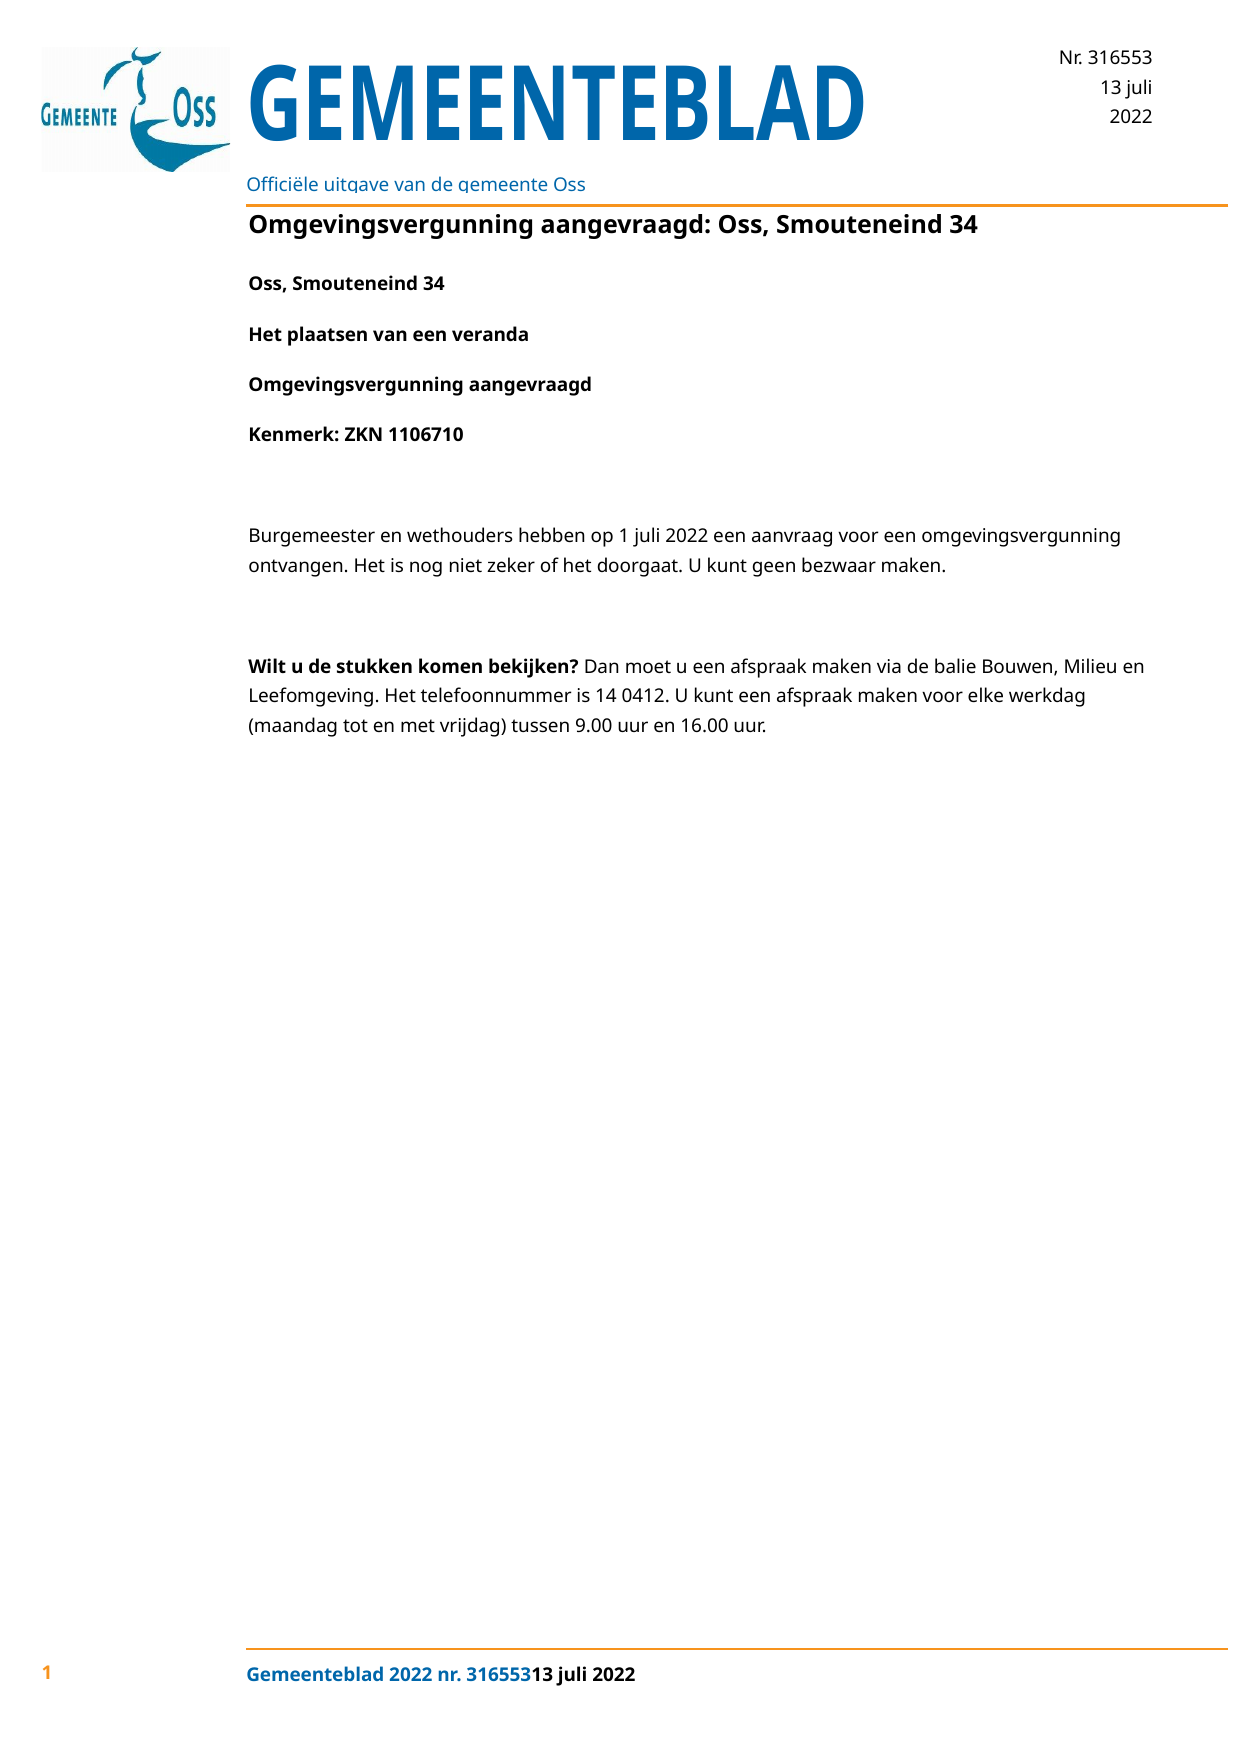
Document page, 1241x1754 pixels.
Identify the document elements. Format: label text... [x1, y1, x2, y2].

picture [41, 47, 231, 172]
text Omgevingsvergunning aangevraagd [248, 371, 1152, 397]
text Het plaatsen van een veranda [248, 321, 1152, 346]
text Burgemeester en wethouders hebben op 1 juli 2022 een aanvraag voor een omgevingsvergunning ontvangen. Het is nog niet zeker of het doorgaat. U kunt geen bezwaar maken. [248, 522, 1152, 578]
text Oss, Smouteneind 34 [248, 270, 1152, 296]
text Kenmerk: ZKN 1106710 [248, 422, 1152, 447]
text Omgevingsvergunning aangevraagd: Oss, Smouteneind 34 [248, 207, 1152, 241]
text Wilt u de stukken komen bekijken? Dan moet u een afspraak maken via de balie Bouwen, Milieu en Leefomgeving. Het telefoonnummer is 14 0412. U kunt een afspraak maken voor elke werkdag (maandag tot en met vrijdag) tussen 9.00 uur en 16.00 uur. [248, 653, 1152, 738]
